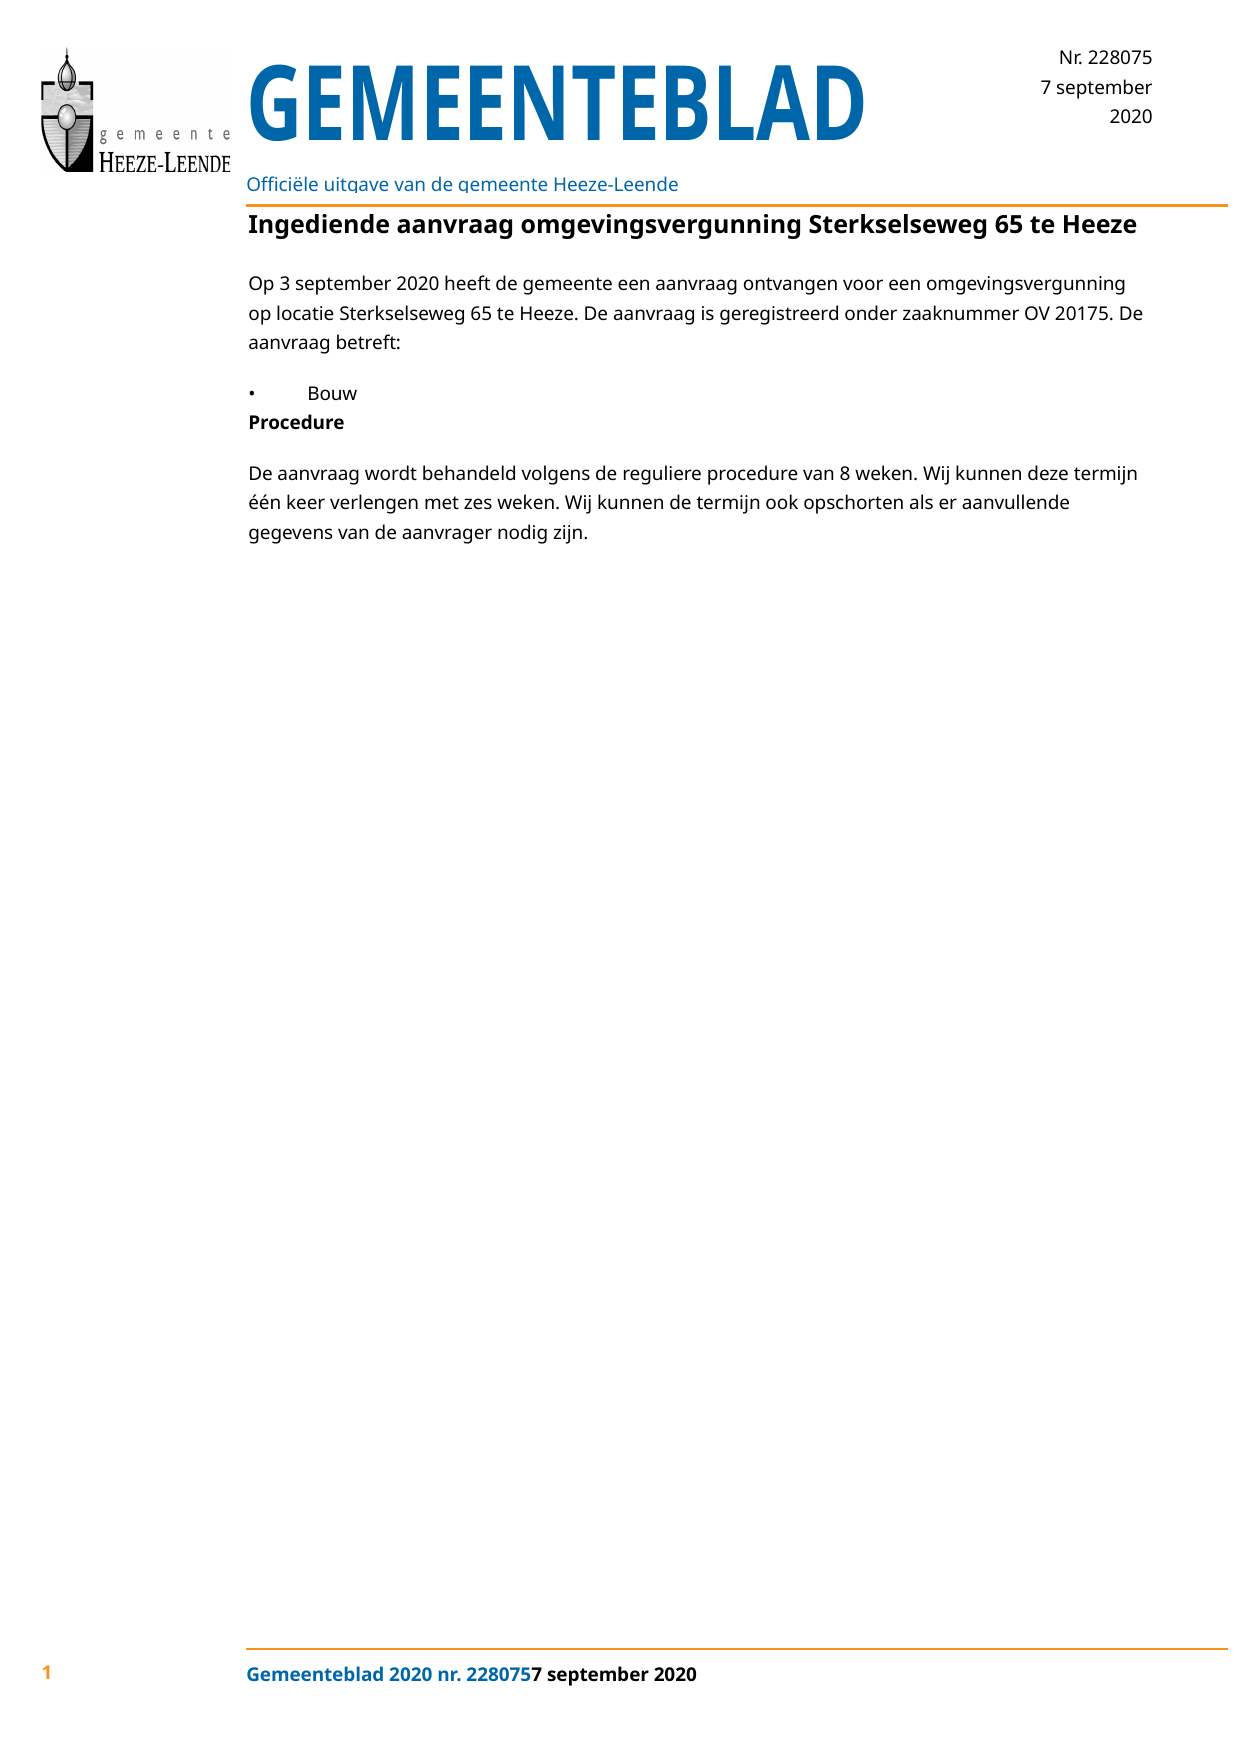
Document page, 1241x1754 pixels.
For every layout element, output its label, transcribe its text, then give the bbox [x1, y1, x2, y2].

text Op 3 september 2020 heeft de gemeente een aanvraag ontvangen voor een omgevingsvergunning op locatie Sterkselseweg 65 te Heeze. De aanvraag is geregistreerd onder zaaknummer OV 20175. De aanvraag betreft: [248, 270, 1152, 355]
list Bouw [248, 380, 1152, 406]
text Procedure [248, 409, 1152, 435]
picture [41, 47, 231, 172]
text Ingediende aanvraag omgevingsvergunning Sterkselseweg 65 te Heeze [248, 207, 1152, 241]
text De aanvraag wordt behandeld volgens de reguliere procedure van 8 weken. Wij kunnen deze termijn één keer verlengen met zes weken. Wij kunnen de termijn ook opschorten als er aanvullende gegevens van de aanvrager nodig zijn. [248, 460, 1152, 545]
